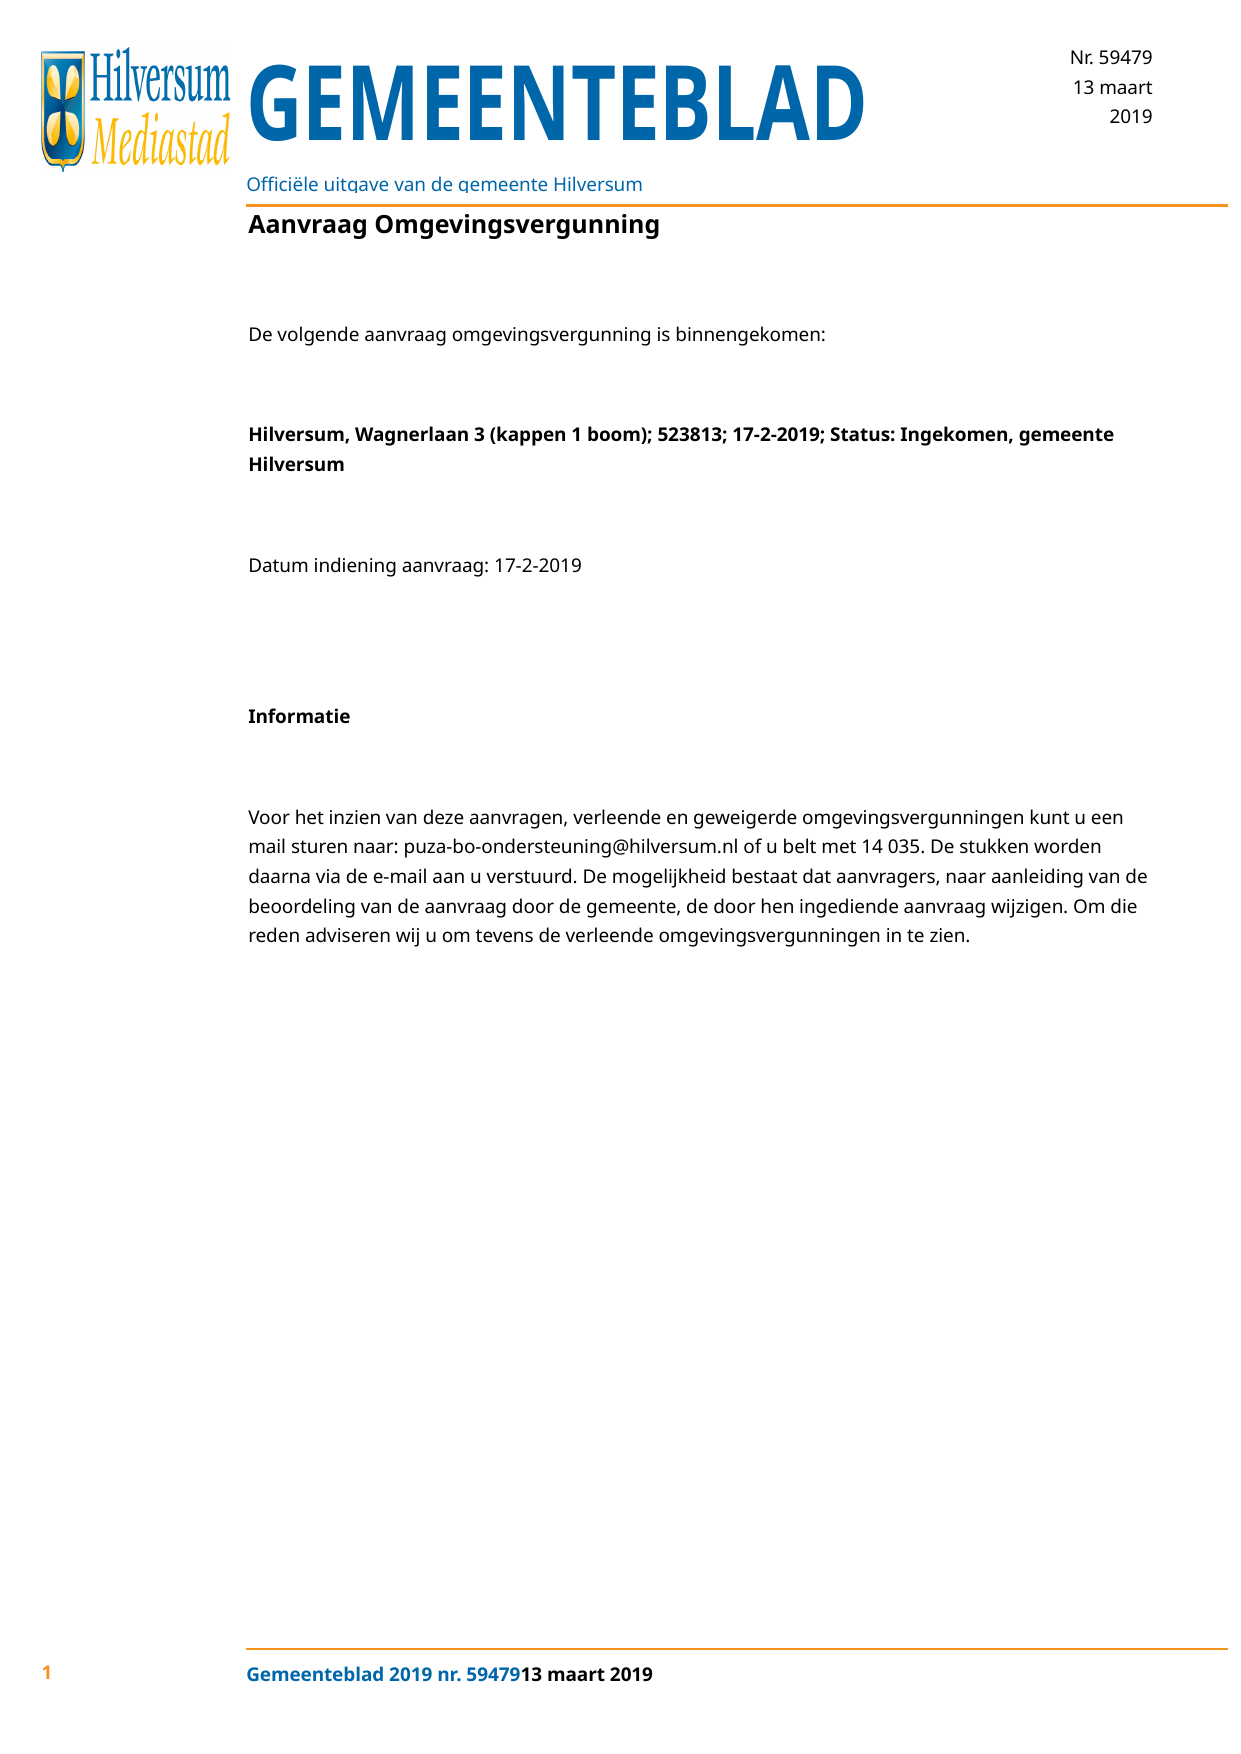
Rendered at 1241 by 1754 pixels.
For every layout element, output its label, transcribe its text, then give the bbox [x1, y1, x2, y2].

text Hilversum, Wagnerlaan 3 (kappen 1 boom); 523813; 17-2-2019; Status: Ingekomen, gemeente Hilversum [248, 422, 1152, 477]
text Datum indiening aanvraag: 17-2-2019 [248, 552, 1152, 578]
text Aanvraag Omgevingsvergunning [248, 207, 1152, 241]
text Voor het inzien van deze aanvragen, verleende en geweigerde omgevingsvergunningen kunt u een mail sturen naar: puza-bo-ondersteuning@hilversum.nl of u belt met 14 035. De stukken worden daarna via de e-mail aan u verstuurd. De mogelijkheid bestaat dat aanvragers, naar aanleiding van de beoordeling van de aanvraag door de gemeente, de door hen ingediende aanvraag wijzigen. Om die reden adviseren wij u om tevens de verleende omgevingsvergunningen in te zien. [248, 804, 1152, 948]
picture [41, 47, 231, 172]
text Informatie [248, 703, 1152, 729]
text De volgende aanvraag omgevingsvergunning is binnengekomen: [248, 321, 1152, 346]
